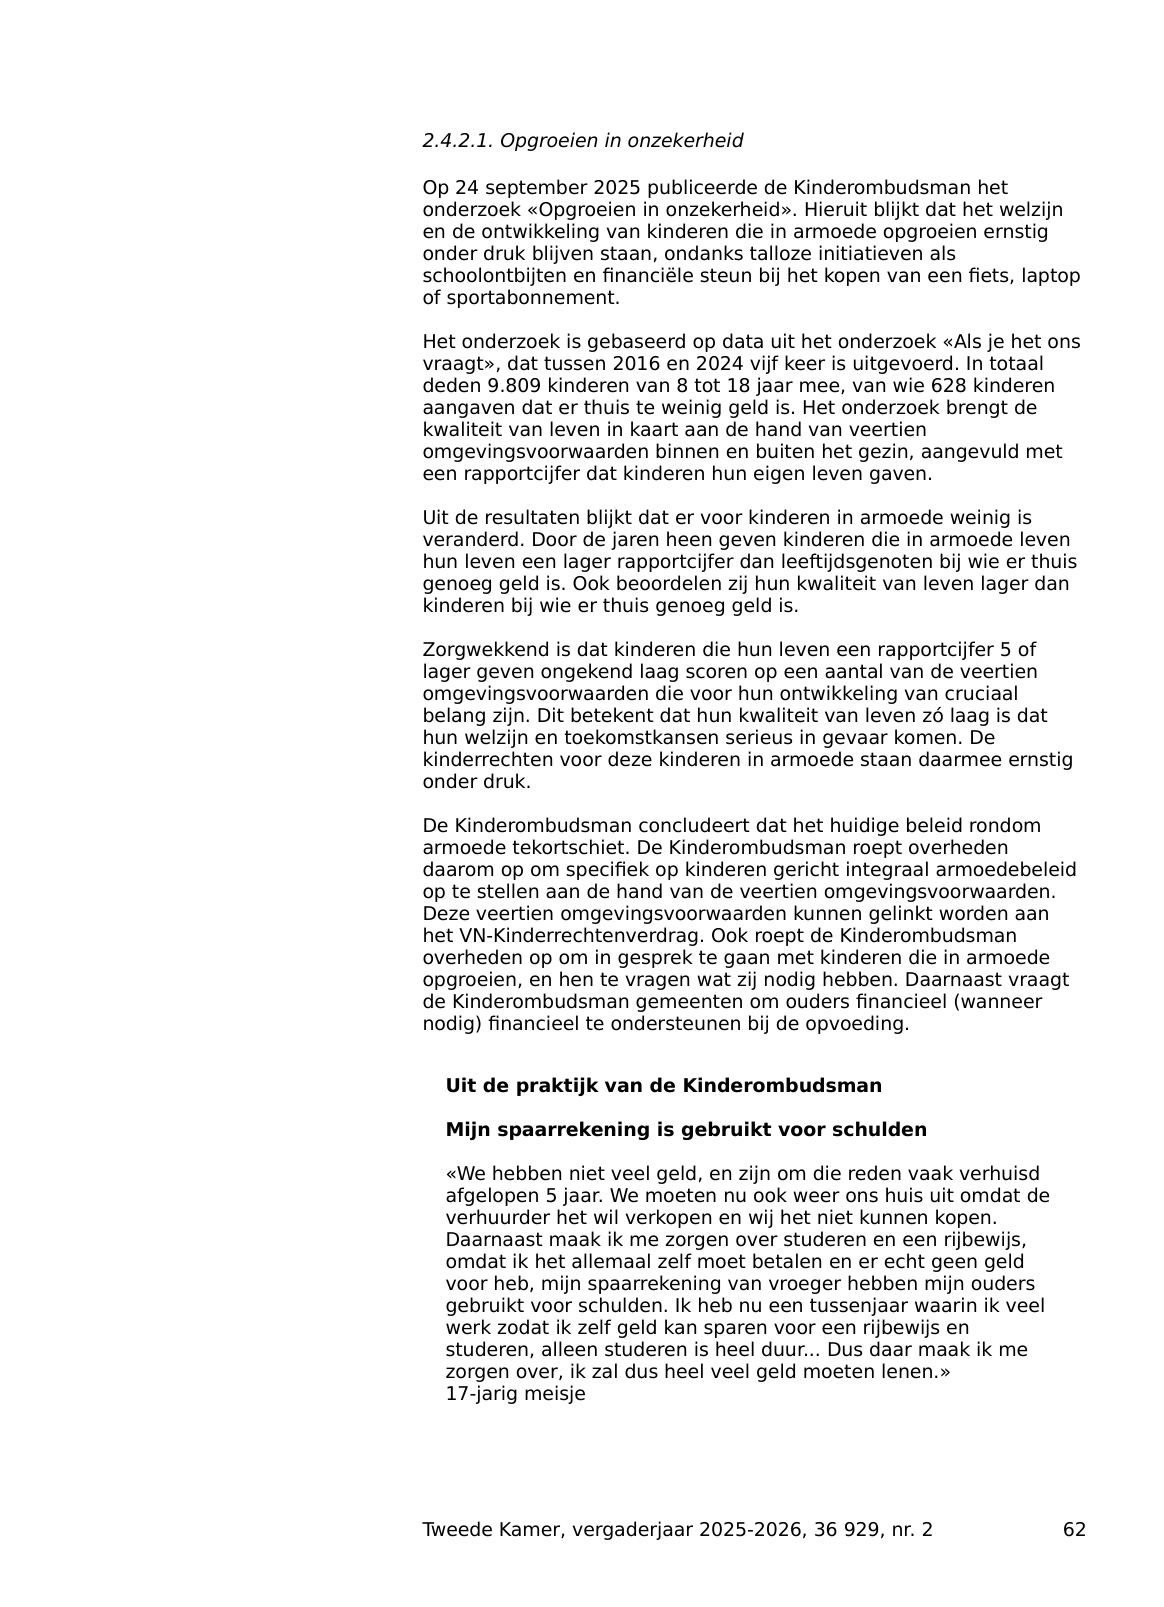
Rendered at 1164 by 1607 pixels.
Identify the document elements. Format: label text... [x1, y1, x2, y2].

text Op 24 september 2025 publiceerde de Kinderombudsman het onderzoek «Opgroeien in onzekerheid». Hieruit blijkt dat het welzijn en de ontwikkeling van kinderen die in armoede opgroeien ernstig onder druk blijven staan, ondanks talloze initiatieven als schoolontbijten en financiële steun bij het kopen van een fiets, laptop of sportabonnement. [422, 177, 1087, 309]
table_header Uit de praktijk van de Kinderombudsman Mijn spaarrekening is gebruikt voor schulden «We hebben niet veel geld, en zijn om die reden vaak verhuisd afgelopen 5 jaar. We moeten nu ook weer ons huis uit omdat de verhuurder het wil verkopen en wij het niet kunnen kopen. Daarnaast maak ik me zorgen over studeren en een rijbewijs, omdat ik het allemaal zelf moet betalen en er echt geen geld voor heb, mijn spaarrekening van vroeger hebben mijn ouders gebruikt voor schulden. Ik heb nu een tussenjaar waarin ik veel werk zodat ik zelf geld kan sparen voor een rijbewijs en studeren, alleen studeren is heel duur... Dus daar maak ik me zorgen over, ik zal dus heel veel geld moeten lenen.» 17-jarig meisje [422, 1041, 1087, 1417]
text Het onderzoek is gebaseerd op data uit het onderzoek «Als je het ons vraagt», dat tussen 2016 en 2024 vijf keer is uitgevoerd. In totaal deden 9.809 kinderen van 8 tot 18 jaar mee, van wie 628 kinderen aangaven dat er thuis te weinig geld is. Het onderzoek brengt de kwaliteit van leven in kaart aan de hand van veertien omgevingsvoorwaarden binnen en buiten het gezin, aangevuld met een rapportcijfer dat kinderen hun eigen leven gaven. [422, 331, 1087, 485]
text Uit de resultaten blijkt dat er voor kinderen in armoede weinig is veranderd. Door de jaren heen geven kinderen die in armoede leven hun leven een lager rapportcijfer dan leeftijdsgenoten bij wie er thuis genoeg geld is. Ook beoordelen zij hun kwaliteit van leven lager dan kinderen bij wie er thuis genoeg geld is. [422, 507, 1087, 617]
text Zorgwekkend is dat kinderen die hun leven een rapportcijfer 5 of lager geven ongekend laag scoren op een aantal van de veertien omgevingsvoorwaarden die voor hun ontwikkeling van cruciaal belang zijn. Dit betekent dat hun kwaliteit van leven zó laag is dat hun welzijn en toekomstkansen serieus in gevaar komen. De kinderrechten voor deze kinderen in armoede staan daarmee ernstig onder druk. [422, 639, 1087, 793]
text De Kinderombudsman concludeert dat het huidige beleid rondom armoede tekortschiet. De Kinderombudsman roept overheden daarom op om specifiek op kinderen gericht integraal armoedebeleid op te stellen aan de hand van de veertien omgevingsvoorwaarden. Deze veertien omgevingsvoorwaarden kunnen gelinkt worden aan het VN-Kinderrechtenverdrag. Ook roept de Kinderombudsman overheden op om in gesprek te gaan met kinderen die in armoede opgroeien, en hen te vragen wat zij nodig hebben. Daarnaast vraagt de Kinderombudsman gemeenten om ouders financieel (wanneer nodig) financieel te ondersteunen bij de opvoeding. [422, 815, 1087, 1035]
subtitle 2.4.2.1. Opgroeien in onzekerheid [422, 130, 1087, 152]
